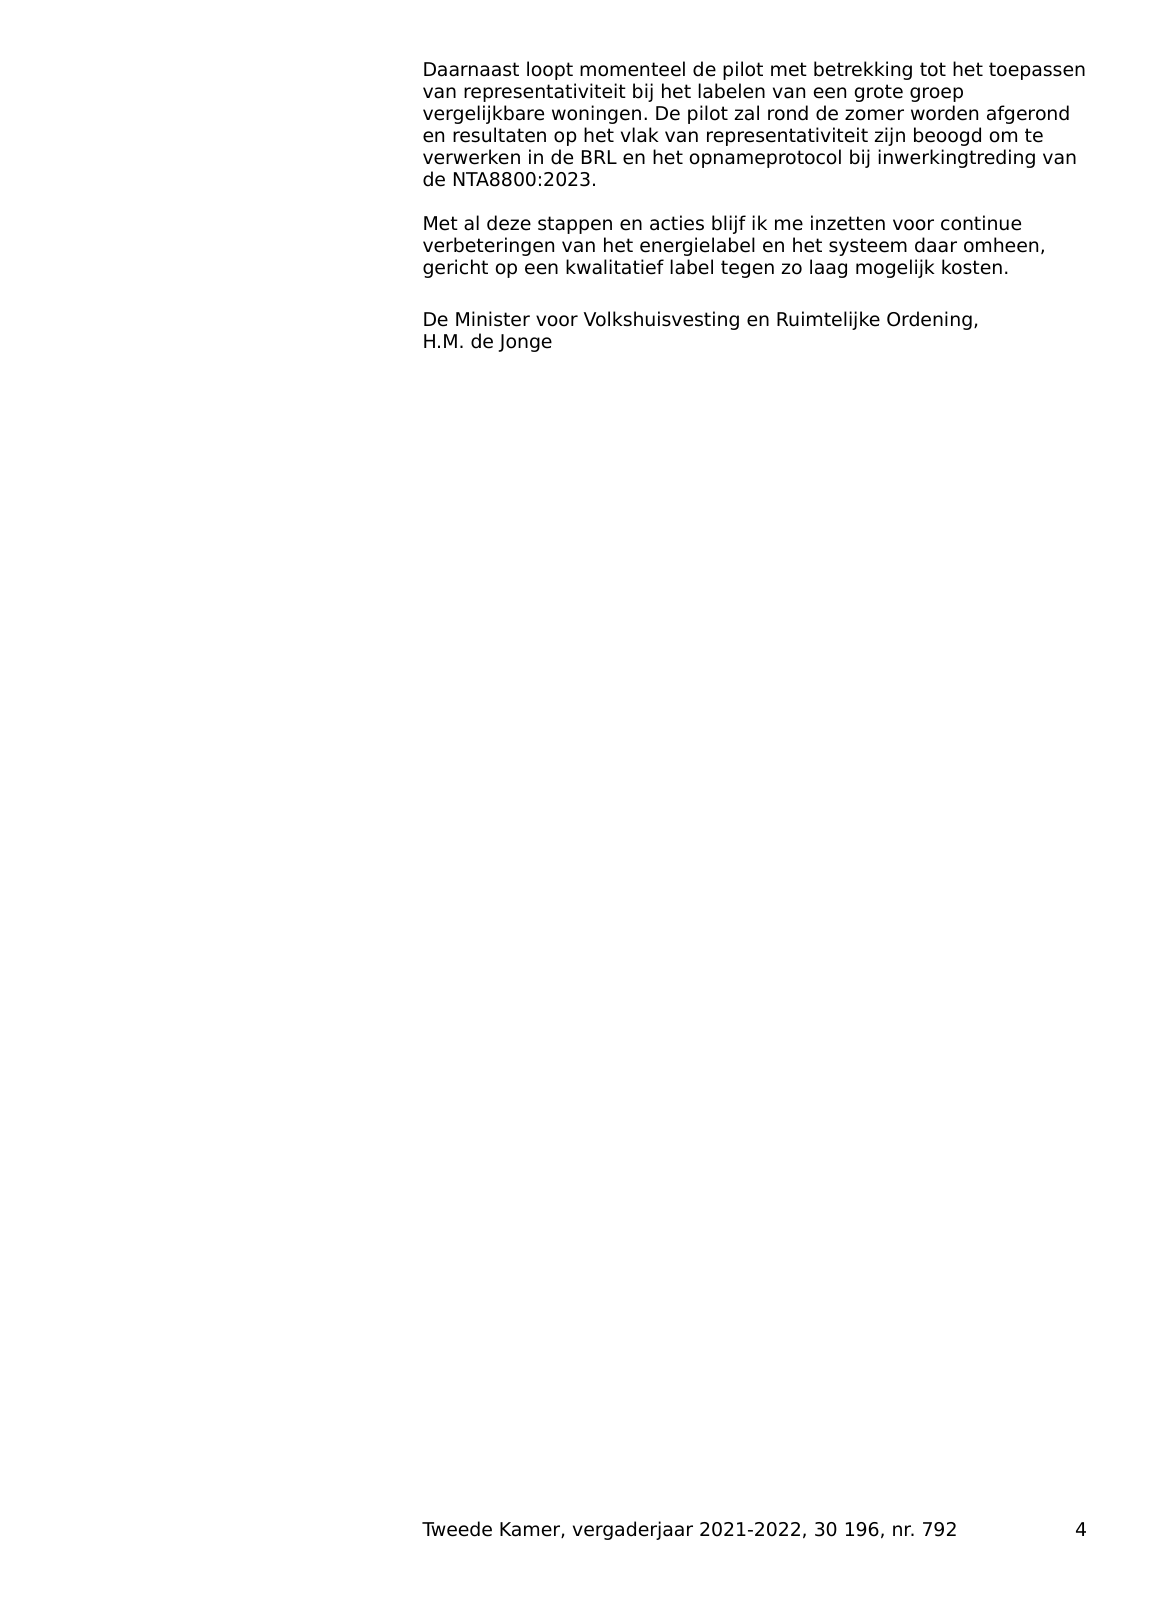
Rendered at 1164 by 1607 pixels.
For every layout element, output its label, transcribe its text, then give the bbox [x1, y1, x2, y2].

text De Minister voor Volkshuisvesting en Ruimtelijke Ordening, H.M. de Jonge [422, 309, 1087, 353]
text Met al deze stappen en acties blijf ik me inzetten voor continue verbeteringen van het energielabel en het systeem daar omheen, gericht op een kwalitatief label tegen zo laag mogelijk kosten. [422, 213, 1087, 279]
text Daarnaast loopt momenteel de pilot met betrekking tot het toepassen van representativiteit bij het labelen van een grote groep vergelijkbare woningen. De pilot zal rond de zomer worden afgerond en resultaten op het vlak van representativiteit zijn beoogd om te verwerken in de BRL en het opnameprotocol bij inwerkingtreding van de NTA8800:2023. [422, 59, 1087, 191]
